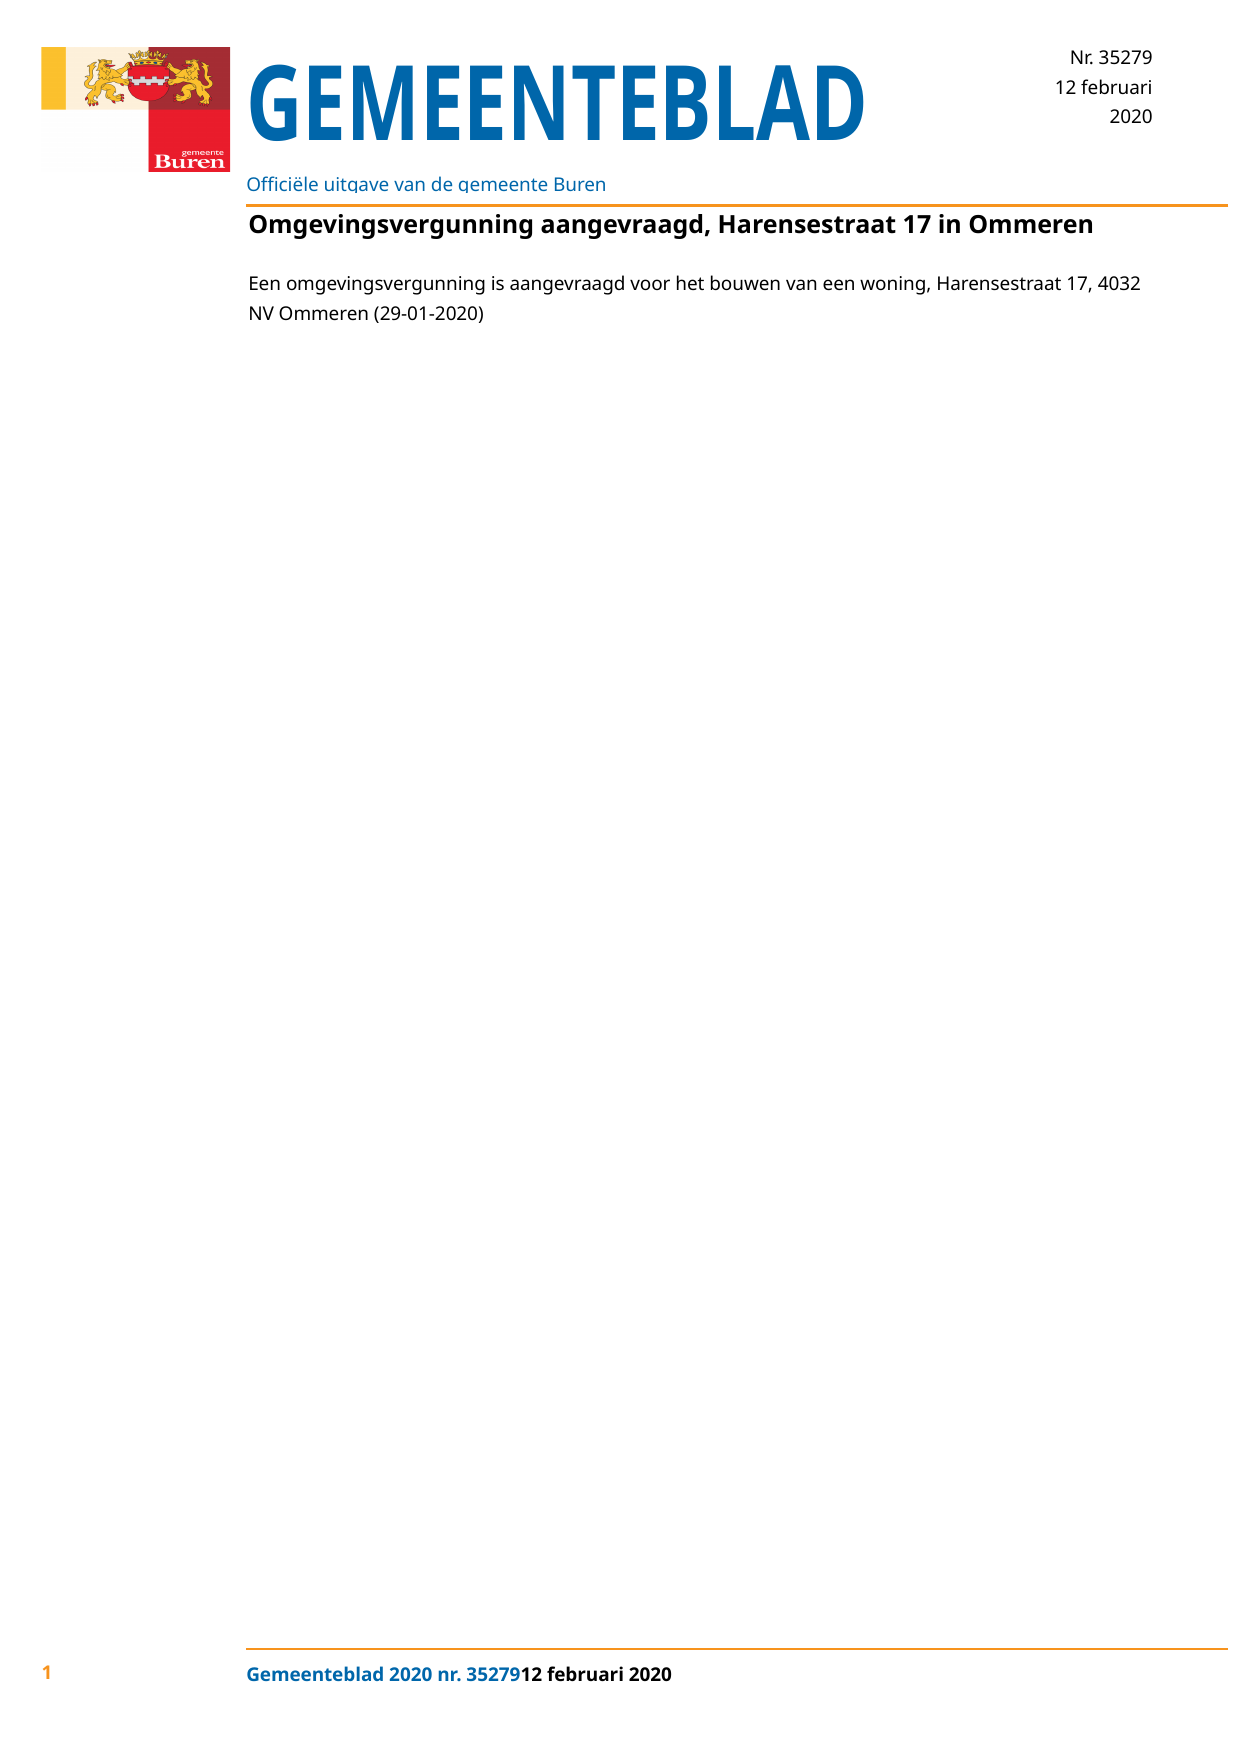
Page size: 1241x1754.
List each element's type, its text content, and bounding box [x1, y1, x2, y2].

picture [41, 47, 231, 172]
text Omgevingsvergunning aangevraagd, Harensestraat 17 in Ommeren [248, 207, 1152, 241]
text Een omgevingsvergunning is aangevraagd voor het bouwen van een woning, Harensestraat 17, 4032 NV Ommeren (29-01-2020) [248, 270, 1152, 326]
